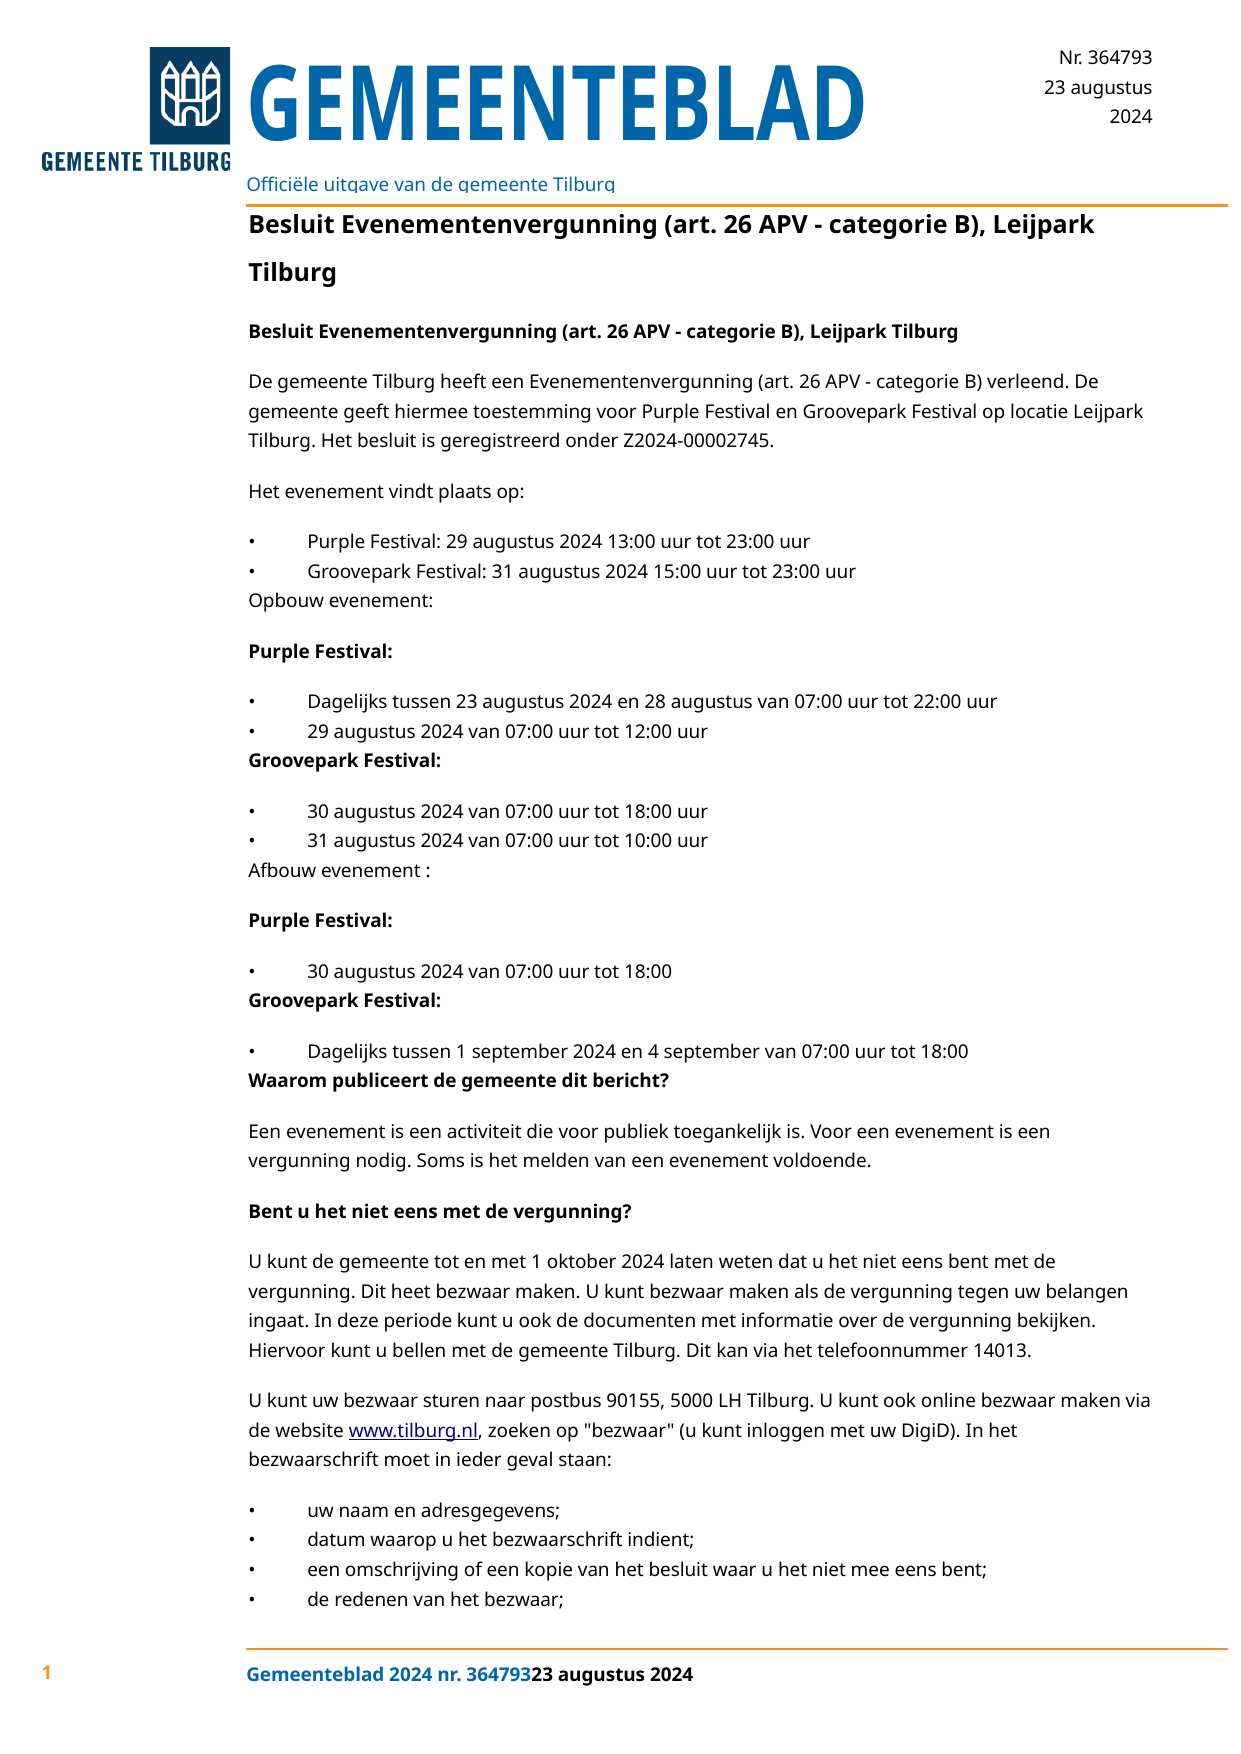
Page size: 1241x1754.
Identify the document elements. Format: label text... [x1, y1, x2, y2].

text Besluit Evenementenvergunning (art. 26 APV - categorie B), Leijpark Tilburg [248, 318, 1152, 344]
list 31 augustus 2024 van 07:00 uur tot 10:00 uur [248, 827, 1152, 853]
text Groovepark Festival: [248, 747, 1152, 773]
text U kunt de gemeente tot en met 1 oktober 2024 laten weten dat u het niet eens bent met de vergunning. Dit heet bezwaar maken. U kunt bezwaar maken als de vergunning tegen uw belangen ingaat. In deze periode kunt u ook de documenten met informatie over de vergunning bekijken. Hiervoor kunt u bellen met de gemeente Tilburg. Dit kan via het telefoonnummer 14013. [248, 1248, 1152, 1363]
text Afbouw evenement : [248, 857, 1152, 883]
text Besluit Evenementenvergunning (art. 26 APV - categorie B), Leijpark Tilburg [248, 207, 1152, 288]
text Het evenement vindt plaats op: [248, 478, 1152, 504]
picture [41, 47, 231, 172]
list een omschrijving of een kopie van het besluit waar u het niet mee eens bent; [248, 1556, 1152, 1582]
list 30 augustus 2024 van 07:00 uur tot 18:00 uur [248, 798, 1152, 824]
text Purple Festival: [248, 907, 1152, 933]
list Dagelijks tussen 23 augustus 2024 en 28 augustus van 07:00 uur tot 22:00 uur [248, 688, 1152, 714]
text U kunt uw bezwaar sturen naar postbus 90155, 5000 LH Tilburg. U kunt ook online bezwaar maken via de website www.tilburg.nl, zoeken op "bezwaar" (u kunt inloggen met uw DigiD). In het bezwaarschrift moet in ieder geval staan: [248, 1387, 1152, 1472]
text Waarom publiceert de gemeente dit bericht? [248, 1067, 1152, 1093]
text Groovepark Festival: [248, 987, 1152, 1013]
text De gemeente Tilburg heeft een Evenementenvergunning (art. 26 APV - categorie B) verleend. De gemeente geeft hiermee toestemming voor Purple Festival en Groovepark Festival op locatie Leijpark Tilburg. Het besluit is geregistreerd onder Z2024-00002745. [248, 368, 1152, 453]
list de redenen van het bezwaar; [248, 1586, 1152, 1612]
list Purple Festival: 29 augustus 2024 13:00 uur tot 23:00 uur [248, 528, 1152, 554]
list Groovepark Festival: 31 augustus 2024 15:00 uur tot 23:00 uur [248, 558, 1152, 584]
list 29 augustus 2024 van 07:00 uur tot 12:00 uur [248, 718, 1152, 744]
text Bent u het niet eens met de vergunning? [248, 1198, 1152, 1224]
text Purple Festival: [248, 638, 1152, 664]
list Dagelijks tussen 1 september 2024 en 4 september van 07:00 uur tot 18:00 [248, 1038, 1152, 1064]
text Een evenement is een activiteit die voor publiek toegankelijk is. Voor een evenement is een vergunning nodig. Soms is het melden van een evenement voldoende. [248, 1118, 1152, 1173]
list 30 augustus 2024 van 07:00 uur tot 18:00 [248, 958, 1152, 984]
list datum waarop u het bezwaarschrift indient; [248, 1527, 1152, 1552]
text Opbouw evenement: [248, 587, 1152, 613]
list uw naam en adresgegevens; [248, 1497, 1152, 1523]
